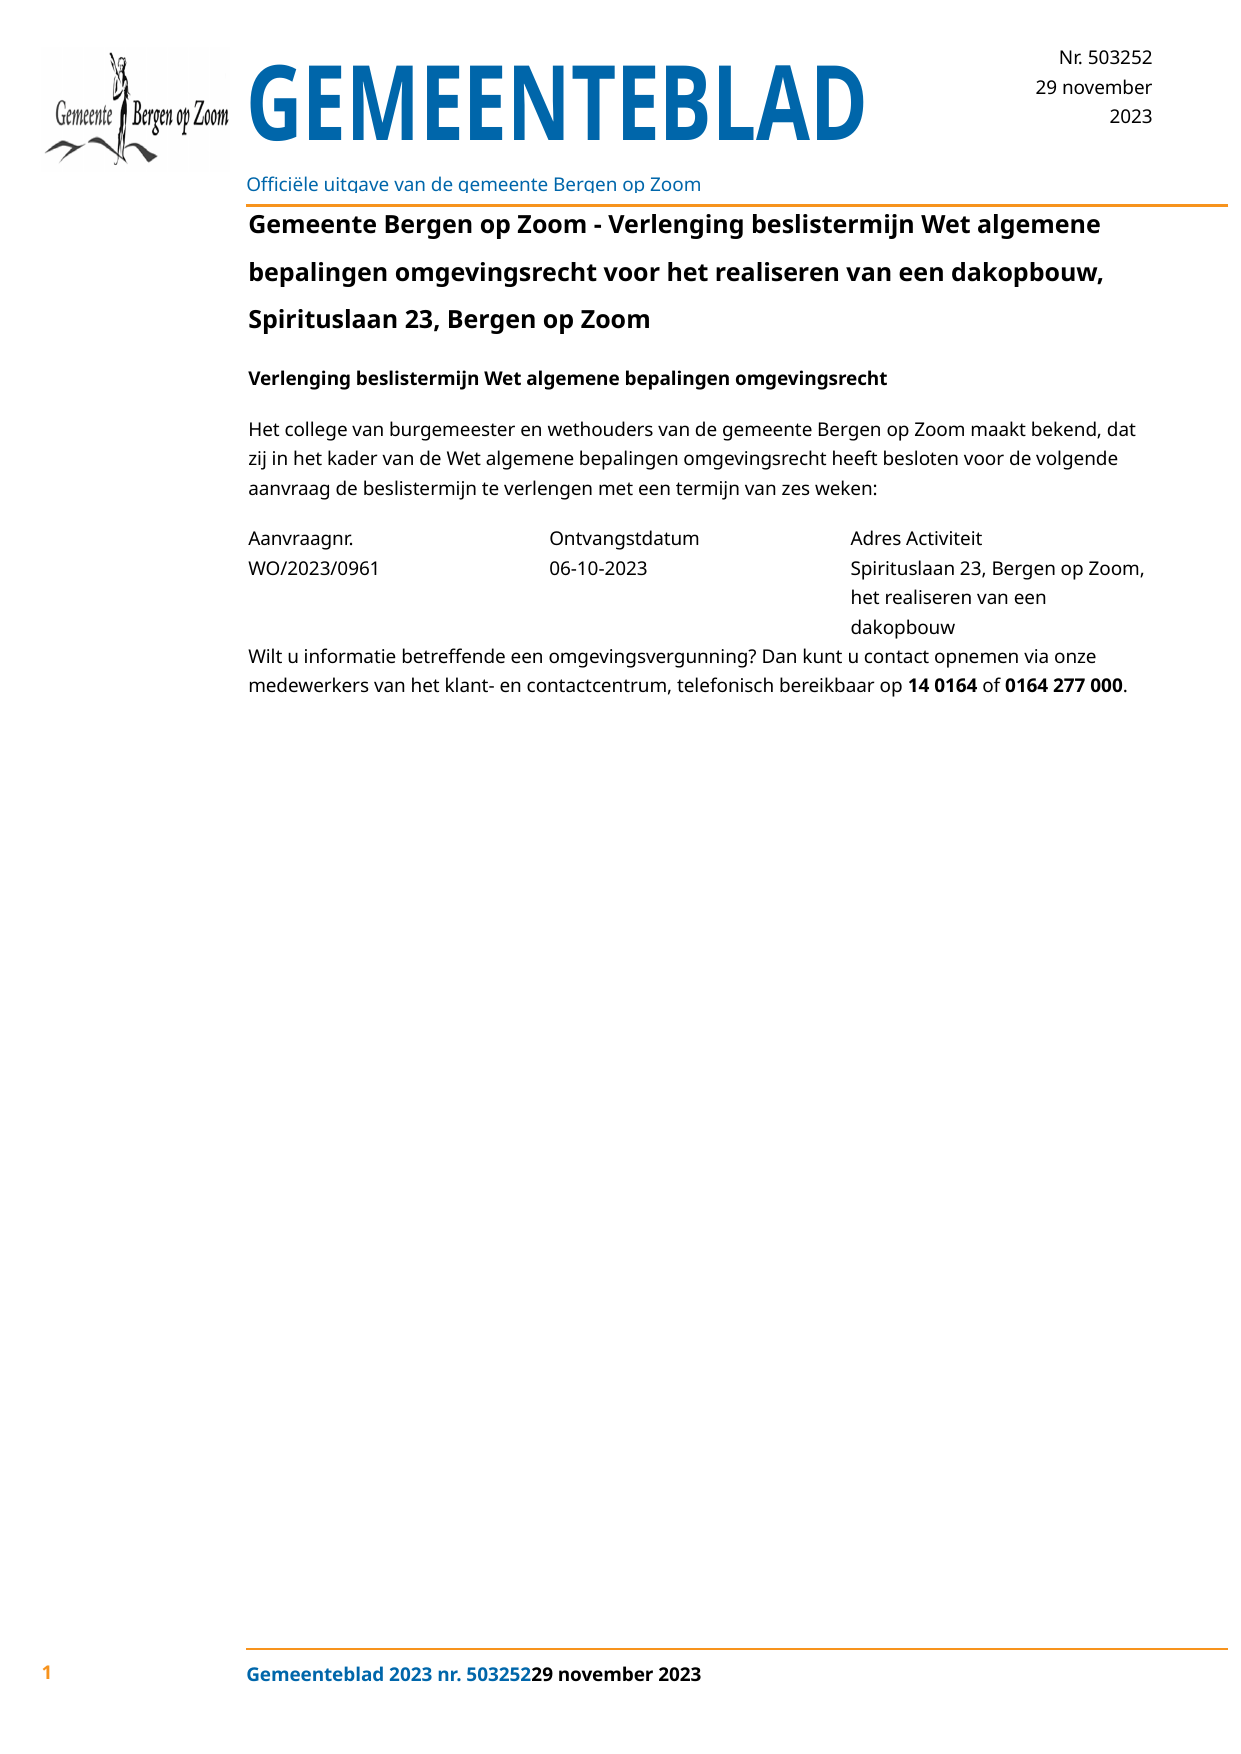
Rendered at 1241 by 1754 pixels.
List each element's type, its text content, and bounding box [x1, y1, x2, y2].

table_header 06-10-2023 [549, 555, 850, 639]
text Gemeente Bergen op Zoom - Verlenging beslistermijn Wet algemene bepalingen omgevingsrecht voor het realiseren van een dakopbouw, Spirituslaan 23, Bergen op Zoom [248, 207, 1152, 336]
table_header Aanvraagnr. [248, 526, 549, 551]
table_header Adres Activiteit [850, 526, 1152, 551]
table_header Spirituslaan 23, Bergen op Zoom, het realiseren van een dakopbouw [850, 555, 1152, 639]
text Verlenging beslistermijn Wet algemene bepalingen omgevingsrecht [248, 366, 1152, 391]
picture [41, 47, 231, 172]
text Wilt u informatie betreffende een omgevingsvergunning? Dan kunt u contact opnemen via onze medewerkers van het klant- en contactcentrum, telefonisch bereikbaar op 14 0164 of 0164 277 000. [248, 643, 1152, 698]
table_header Ontvangstdatum [549, 526, 850, 551]
text Het college van burgemeester en wethouders van de gemeente Bergen op Zoom maakt bekend, dat zij in het kader van de Wet algemene bepalingen omgevingsrecht heeft besloten voor de volgende aanvraag de beslistermijn te verlengen met een termijn van zes weken: [248, 416, 1152, 501]
table_header WO/2023/0961 [248, 555, 549, 639]
